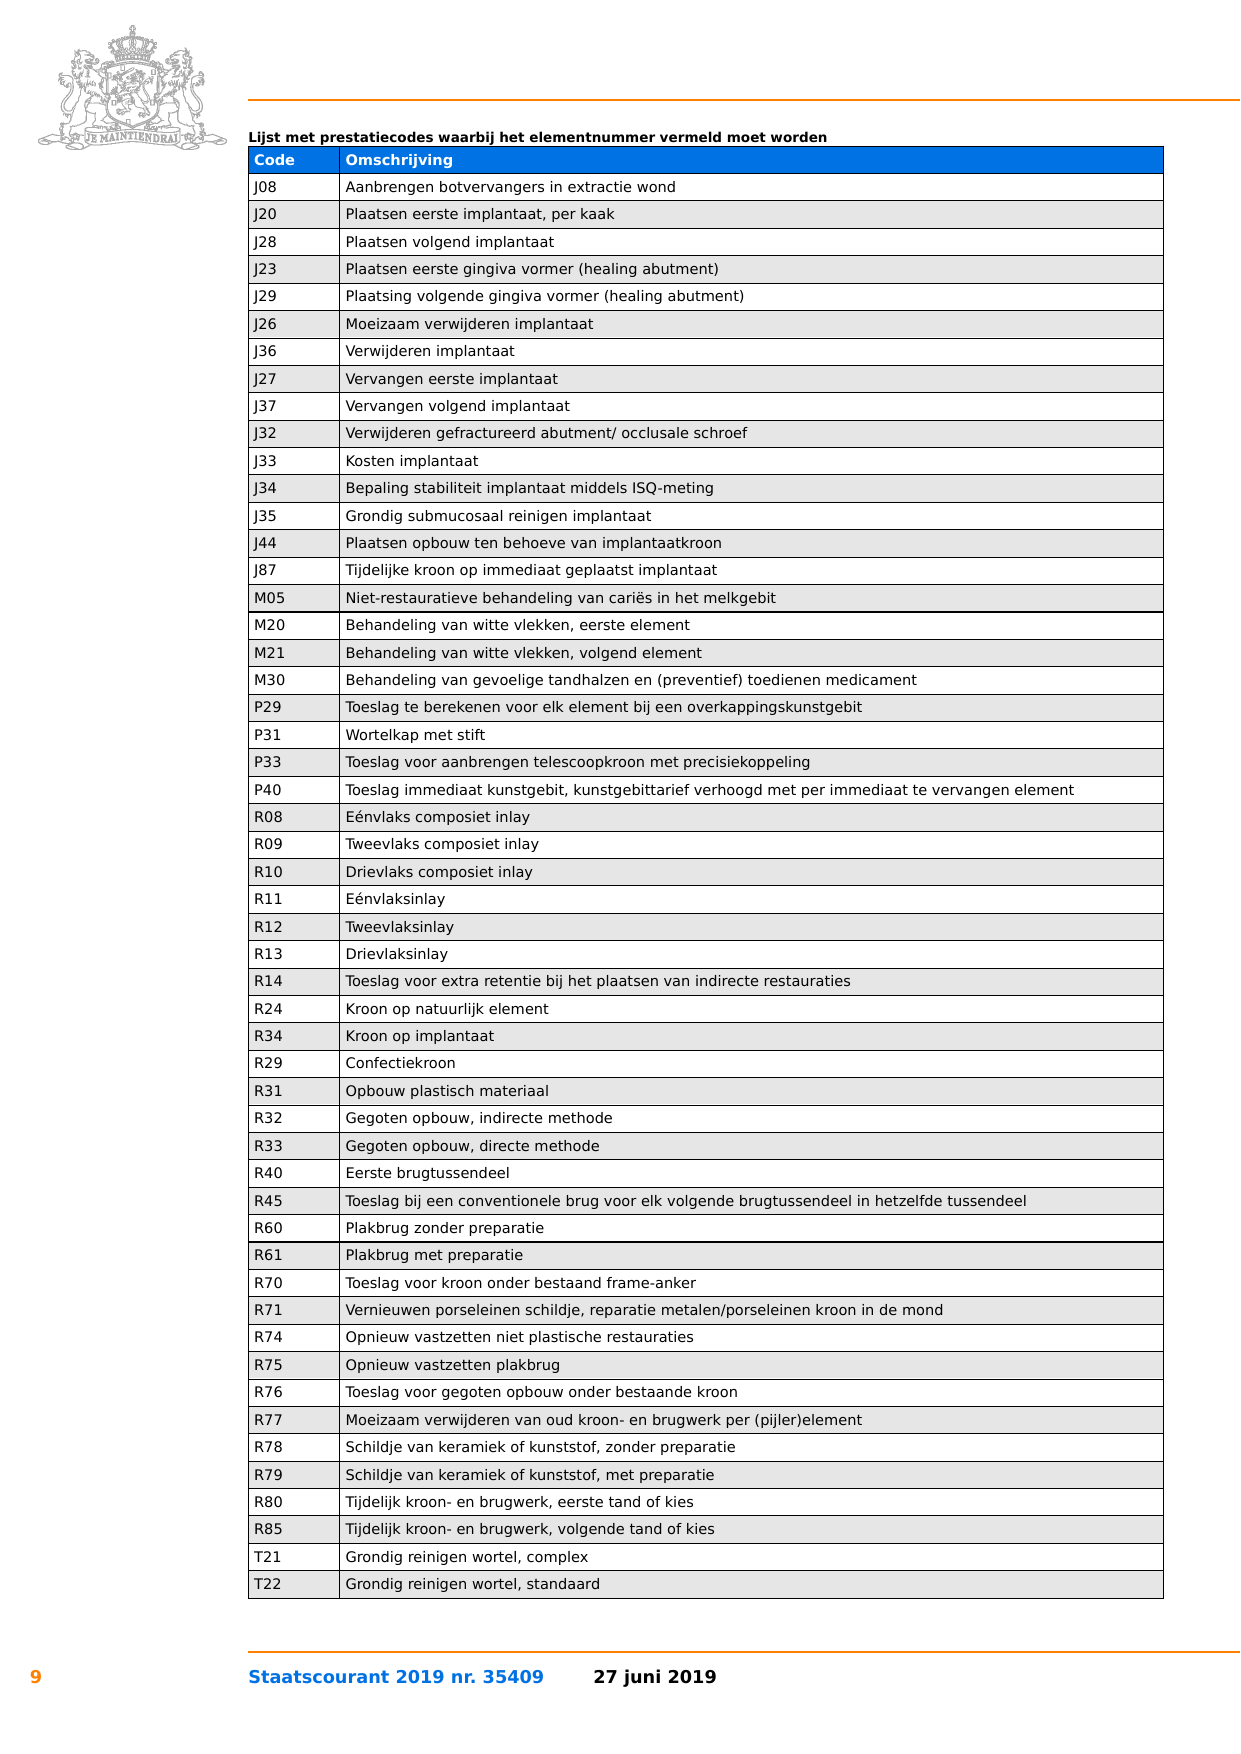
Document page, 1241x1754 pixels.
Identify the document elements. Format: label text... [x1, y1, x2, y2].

table_cell Plaatsen opbouw ten behoeve van implantaatkroon [340, 530, 1163, 557]
table_cell Eénvlaks composiet inlay [340, 804, 1163, 831]
table_cell Aanbrengen botvervangers in extractie wond [340, 174, 1163, 200]
table_cell Plakbrug zonder preparatie [340, 1215, 1163, 1241]
table_cell Tijdelijk kroon- en brugwerk, volgende tand of kies [340, 1516, 1163, 1543]
table_cell R13 [249, 941, 339, 967]
table_cell R74 [249, 1325, 339, 1351]
table_cell R11 [249, 886, 339, 913]
table_cell J44 [249, 530, 339, 557]
table_cell R77 [249, 1407, 339, 1433]
table_cell R85 [249, 1516, 339, 1543]
table_cell J33 [249, 448, 339, 474]
table_cell Bepaling stabiliteit implantaat middels ISQ-meting [340, 475, 1163, 502]
table_cell Toeslag voor gegoten opbouw onder bestaande kroon [340, 1380, 1163, 1406]
table_cell Behandeling van gevoelige tandhalzen en (preventief) toedienen medicament [340, 667, 1163, 693]
table_cell T21 [249, 1544, 339, 1570]
table_cell J36 [249, 339, 339, 365]
table_cell Gegoten opbouw, indirecte methode [340, 1106, 1163, 1132]
table_cell Kosten implantaat [340, 448, 1163, 474]
table_cell Schildje van keramiek of kunststof, met preparatie [340, 1462, 1163, 1488]
table_cell Moeizaam verwijderen implantaat [340, 311, 1163, 337]
table_cell R09 [249, 832, 339, 858]
table_cell P33 [249, 749, 339, 776]
table_cell J29 [249, 284, 339, 310]
table_cell Tweevlaksinlay [340, 914, 1163, 940]
table_cell R80 [249, 1489, 339, 1515]
table_cell Toeslag bij een conventionele brug voor elk volgende brugtussendeel in hetzelfde tussendeel [340, 1188, 1163, 1214]
picture [38, 25, 227, 150]
table_cell R34 [249, 1023, 339, 1050]
table_cell M05 [249, 585, 339, 611]
table_cell Vernieuwen porseleinen schildje, reparatie metalen/porseleinen kroon in de mond [340, 1297, 1163, 1324]
table_cell M30 [249, 667, 339, 693]
table_cell Niet-restauratieve behandeling van cariës in het melkgebit [340, 585, 1163, 611]
table_cell R60 [249, 1215, 339, 1241]
table_cell R08 [249, 804, 339, 831]
table_cell R75 [249, 1352, 339, 1378]
table_cell R29 [249, 1051, 339, 1077]
table_cell Grondig reinigen wortel, standaard [340, 1571, 1163, 1598]
table_cell J28 [249, 229, 339, 255]
table_cell M20 [249, 613, 339, 639]
table_cell P31 [249, 722, 339, 748]
table_cell Eerste brugtussendeel [340, 1160, 1163, 1187]
table_cell Confectiekroon [340, 1051, 1163, 1077]
table_cell R71 [249, 1297, 339, 1324]
table_cell Verwijderen gefractureerd abutment/ occlusale schroef [340, 421, 1163, 447]
table_cell Plaatsing volgende gingiva vormer (healing abutment) [340, 284, 1163, 310]
table_cell R32 [249, 1106, 339, 1132]
table_cell Opbouw plastisch materiaal [340, 1078, 1163, 1104]
table_cell Drievlaks composiet inlay [340, 859, 1163, 885]
table_cell Toeslag immediaat kunstgebit, kunstgebittarief verhoogd met per immediaat te vervangen element [340, 777, 1163, 803]
table_cell Wortelkap met stift [340, 722, 1163, 748]
table_cell Plaatsen volgend implantaat [340, 229, 1163, 255]
table_cell R24 [249, 996, 339, 1022]
table_cell Code [249, 147, 339, 173]
table_cell R10 [249, 859, 339, 885]
table_cell R12 [249, 914, 339, 940]
table_cell Behandeling van witte vlekken, volgend element [340, 640, 1163, 666]
table_cell Toeslag voor extra retentie bij het plaatsen van indirecte restauraties [340, 969, 1163, 995]
table_cell Toeslag voor aanbrengen telescoopkroon met precisiekoppeling [340, 749, 1163, 776]
table_cell Tijdelijk kroon- en brugwerk, eerste tand of kies [340, 1489, 1163, 1515]
table_cell J23 [249, 256, 339, 283]
table_cell J37 [249, 393, 339, 419]
table_cell Kroon op implantaat [340, 1023, 1163, 1050]
table_cell Drievlaksinlay [340, 941, 1163, 967]
table_cell J26 [249, 311, 339, 337]
table_cell Moeizaam verwijderen van oud kroon- en brugwerk per (pijler)element [340, 1407, 1163, 1433]
table_header Lijst met prestatiecodes waarbij het elementnummer vermeld moet worden [248, 130, 1163, 146]
table_cell R33 [249, 1133, 339, 1159]
table_cell Eénvlaksinlay [340, 886, 1163, 913]
table_cell J34 [249, 475, 339, 502]
table_cell Gegoten opbouw, directe methode [340, 1133, 1163, 1159]
table_cell T22 [249, 1571, 339, 1598]
table_cell R14 [249, 969, 339, 995]
table_cell R78 [249, 1434, 339, 1461]
table_cell P40 [249, 777, 339, 803]
table_cell Vervangen volgend implantaat [340, 393, 1163, 419]
table_cell Tijdelijke kroon op immediaat geplaatst implantaat [340, 558, 1163, 584]
table_cell J35 [249, 503, 339, 529]
table_cell Plaatsen eerste gingiva vormer (healing abutment) [340, 256, 1163, 283]
table_cell Grondig submucosaal reinigen implantaat [340, 503, 1163, 529]
table_cell J08 [249, 174, 339, 200]
table_cell R45 [249, 1188, 339, 1214]
table_cell Verwijderen implantaat [340, 339, 1163, 365]
table_cell J32 [249, 421, 339, 447]
table_cell J20 [249, 201, 339, 228]
table_cell Plakbrug met preparatie [340, 1243, 1163, 1269]
table_cell J87 [249, 558, 339, 584]
table_cell R40 [249, 1160, 339, 1187]
table_cell Grondig reinigen wortel, complex [340, 1544, 1163, 1570]
table_cell M21 [249, 640, 339, 666]
table_cell Toeslag voor kroon onder bestaand frame-anker [340, 1270, 1163, 1296]
table_cell R76 [249, 1380, 339, 1406]
table_cell R79 [249, 1462, 339, 1488]
table_cell Behandeling van witte vlekken, eerste element [340, 613, 1163, 639]
table_cell Schildje van keramiek of kunststof, zonder preparatie [340, 1434, 1163, 1461]
table_cell Tweevlaks composiet inlay [340, 832, 1163, 858]
table_cell Vervangen eerste implantaat [340, 366, 1163, 392]
table_cell R70 [249, 1270, 339, 1296]
table_cell R31 [249, 1078, 339, 1104]
table_cell Plaatsen eerste implantaat, per kaak [340, 201, 1163, 228]
table_cell J27 [249, 366, 339, 392]
table_cell Kroon op natuurlijk element [340, 996, 1163, 1022]
table_cell R61 [249, 1243, 339, 1269]
table_cell Omschrijving [340, 147, 1163, 173]
table_cell Opnieuw vastzetten plakbrug [340, 1352, 1163, 1378]
table_cell P29 [249, 695, 339, 721]
table_cell Opnieuw vastzetten niet plastische restauraties [340, 1325, 1163, 1351]
table_cell Toeslag te berekenen voor elk element bij een overkappingskunstgebit [340, 695, 1163, 721]
